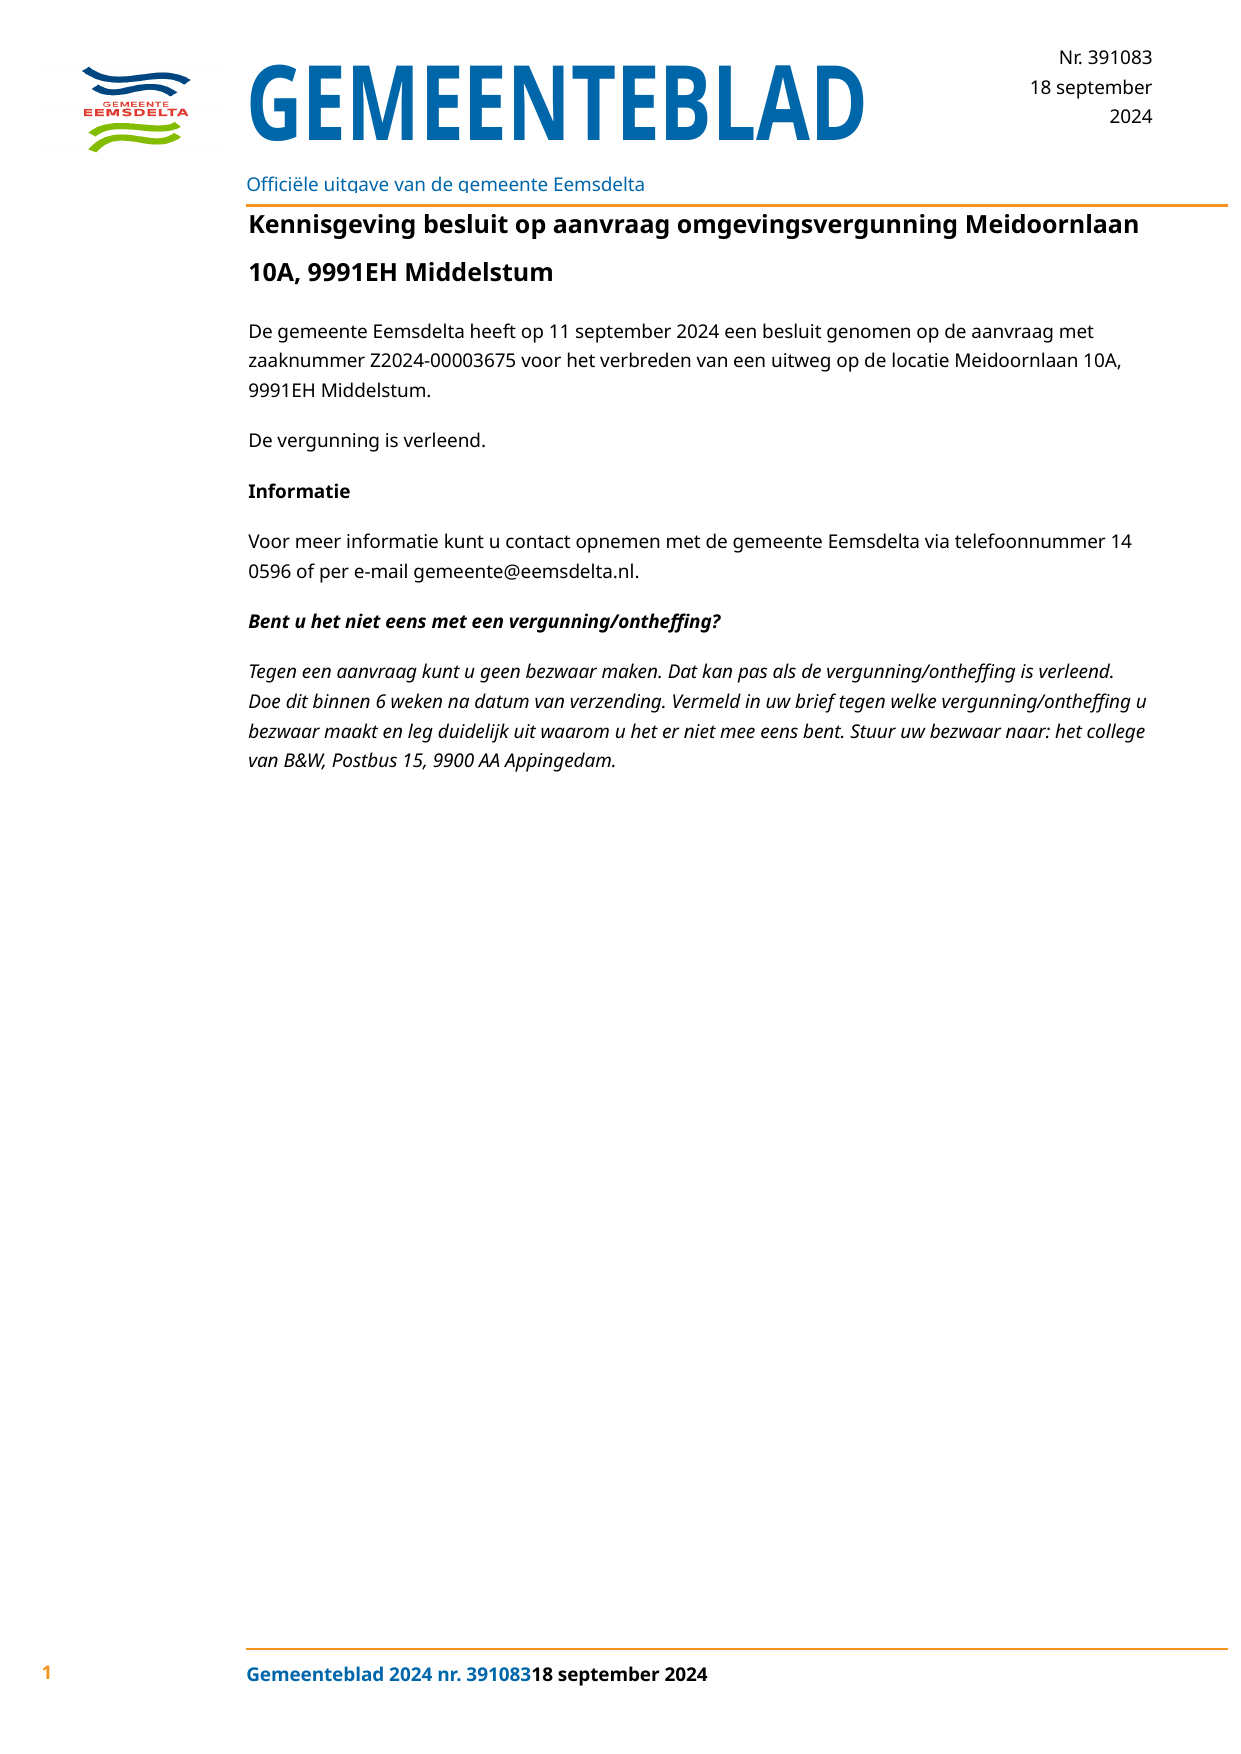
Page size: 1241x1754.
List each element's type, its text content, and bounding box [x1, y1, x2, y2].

picture [41, 47, 231, 172]
text De vergunning is verleend. [248, 427, 1152, 453]
text Bent u het niet eens met een vergunning/ontheffing? [248, 608, 1152, 634]
text Tegen een aanvraag kunt u geen bezwaar maken. Dat kan pas als de vergunning/ontheffing is verleend. Doe dit binnen 6 weken na datum van verzending. Vermeld in uw brief tegen welke vergunning/ontheffing u bezwaar maakt en leg duidelijk uit waarom u het er niet mee eens bent. Stuur uw bezwaar naar: het college van B&W, Postbus 15, 9900 AA Appingedam. [248, 659, 1152, 773]
text Informatie [248, 478, 1152, 504]
text De gemeente Eemsdelta heeft op 11 september 2024 een besluit genomen op de aanvraag met zaaknummer Z2024-00003675 voor het verbreden van een uitweg op de locatie Meidoornlaan 10A, 9991EH Middelstum. [248, 318, 1152, 403]
text Kennisgeving besluit op aanvraag omgevingsvergunning Meidoornlaan 10A, 9991EH Middelstum [248, 207, 1152, 288]
text Voor meer informatie kunt u contact opnemen met de gemeente Eemsdelta via telefoonnummer 14 0596 of per e-mail gemeente@eemsdelta.nl. [248, 528, 1152, 584]
